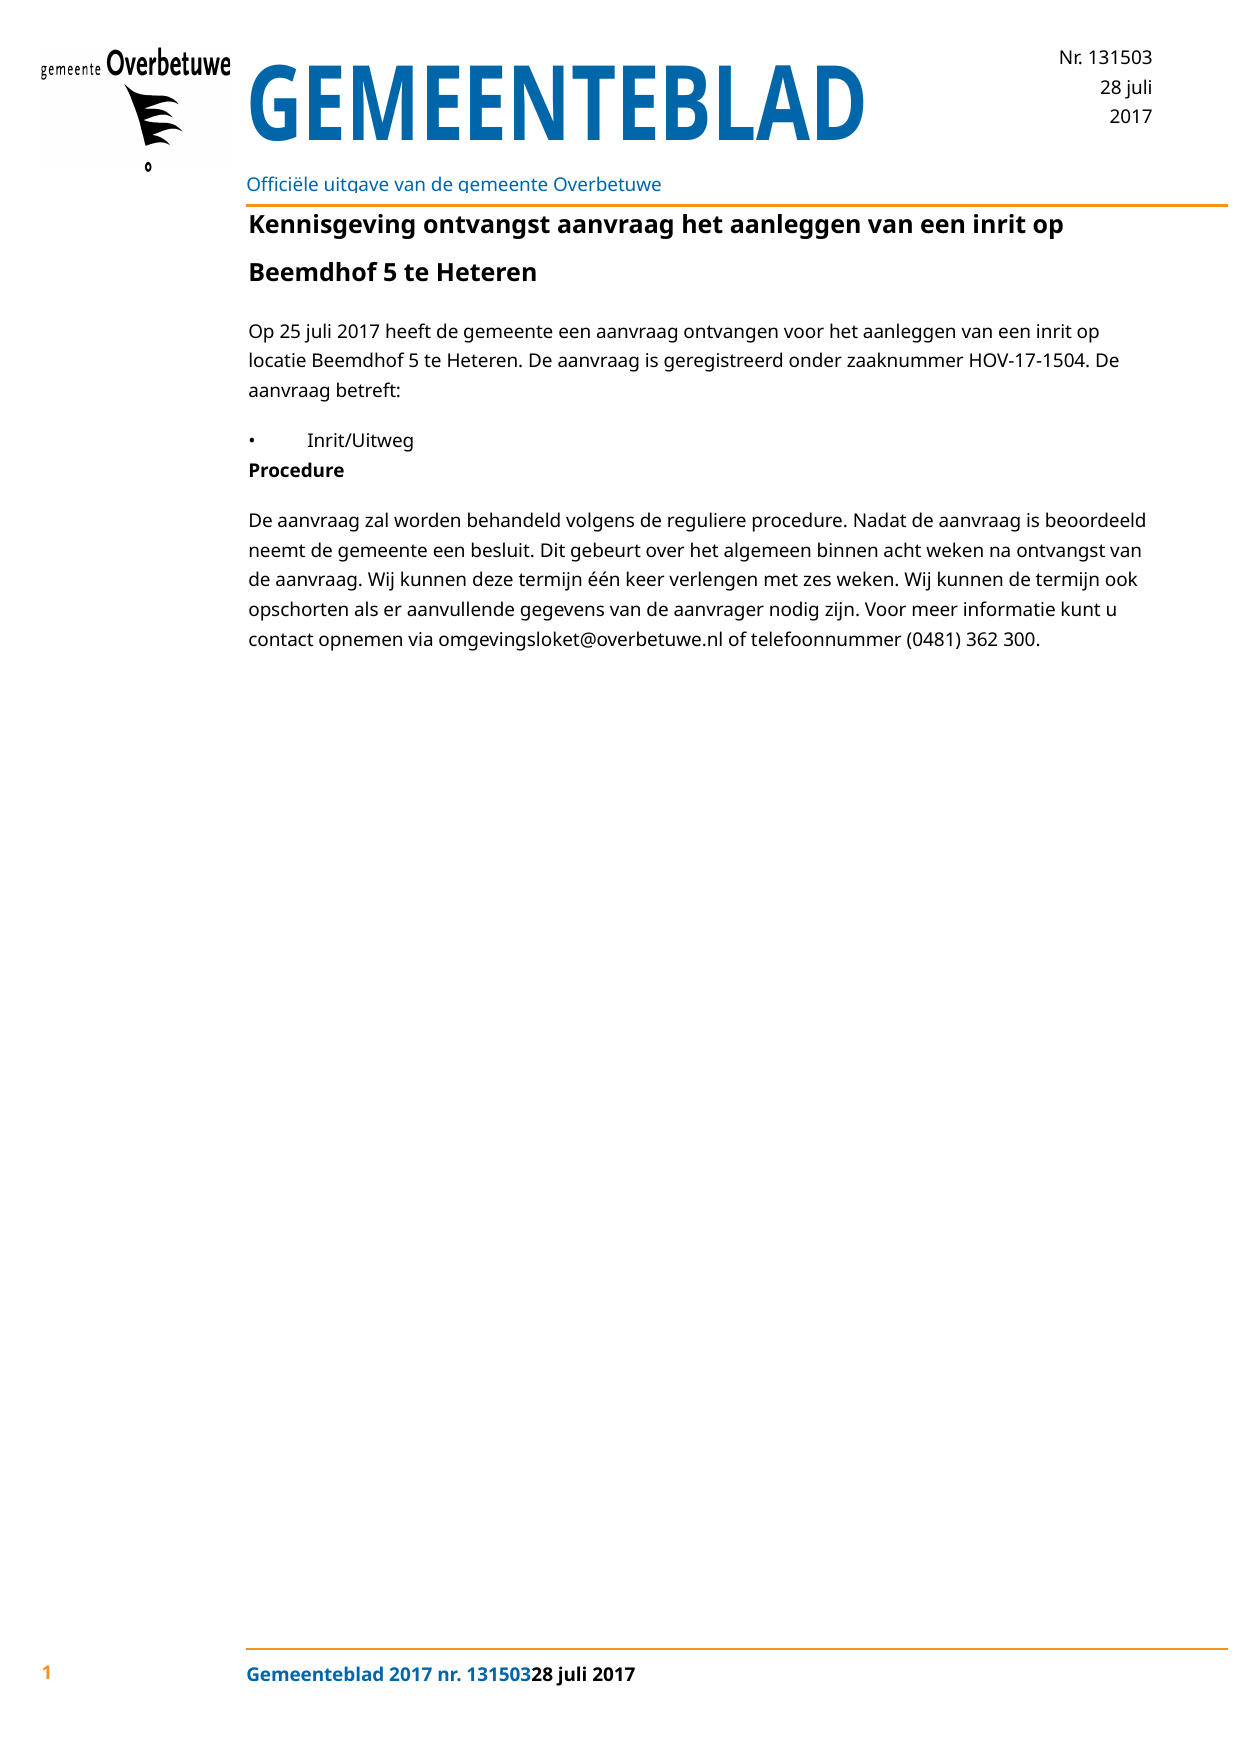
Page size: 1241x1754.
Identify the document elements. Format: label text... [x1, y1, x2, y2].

text De aanvraag zal worden behandeld volgens de reguliere procedure. Nadat de aanvraag is beoordeeld neemt de gemeente een besluit. Dit gebeurt over het algemeen binnen acht weken na ontvangst van de aanvraag. Wij kunnen deze termijn één keer verlengen met zes weken. Wij kunnen de termijn ook opschorten als er aanvullende gegevens van de aanvrager nodig zijn. Voor meer informatie kunt u contact opnemen via omgevingsloket@overbetuwe.nl of telefoonnummer (0481) 362 300. [248, 507, 1152, 652]
list Inrit/Uitweg [248, 427, 1152, 453]
text Procedure [248, 457, 1152, 483]
text Op 25 juli 2017 heeft de gemeente een aanvraag ontvangen voor het aanleggen van een inrit op locatie Beemdhof 5 te Heteren. De aanvraag is geregistreerd onder zaaknummer HOV-17-1504. De aanvraag betreft: [248, 318, 1152, 403]
picture [41, 47, 231, 172]
text Kennisgeving ontvangst aanvraag het aanleggen van een inrit op Beemdhof 5 te Heteren [248, 207, 1152, 288]
